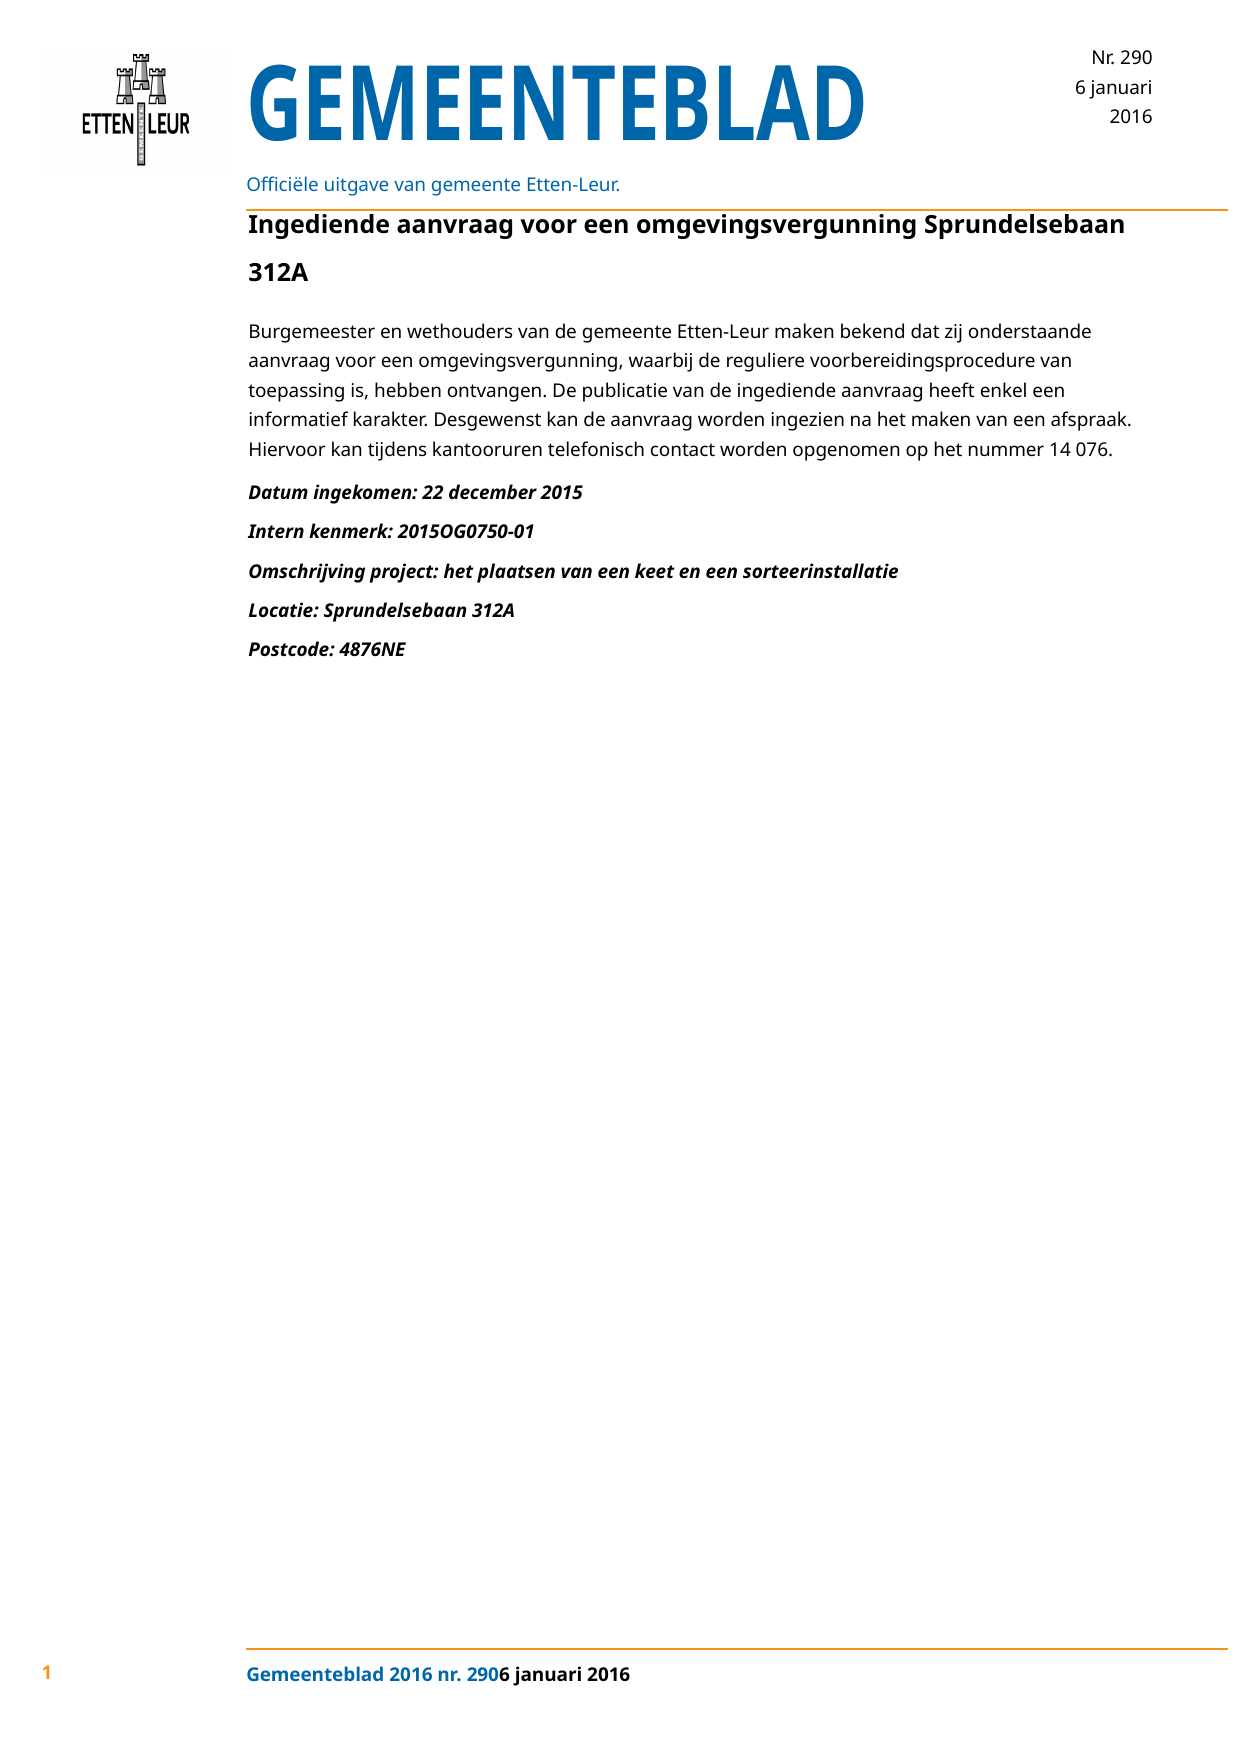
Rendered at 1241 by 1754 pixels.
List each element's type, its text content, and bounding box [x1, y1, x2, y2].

text Omschrijving project: het plaatsen van een keet en een sorteerinstallatie [248, 558, 1152, 584]
text Intern kenmerk: 2015OG0750-01 [248, 519, 1152, 544]
text Datum ingekomen: 22 december 2015 [248, 479, 1152, 505]
text Ingediende aanvraag voor een omgevingsvergunning Sprundelsebaan 312A [248, 211, 1152, 288]
text Locatie: Sprundelsebaan 312A [248, 597, 1152, 623]
text Postcode: 4876NE [248, 636, 1152, 662]
text Burgemeester en wethouders van de gemeente Etten-Leur maken bekend dat zij onderstaande aanvraag voor een omgevingsvergunning, waarbij de reguliere voorbereidingsprocedure van toepassing is, hebben ontvangen. De publicatie van de ingediende aanvraag heeft enkel een informatief karakter. Desgewenst kan de aanvraag worden ingezien na het maken van een afspraak. Hiervoor kan tijdens kantooruren telefonisch contact worden opgenomen op het nummer 14 076. [248, 318, 1152, 462]
picture [41, 47, 231, 172]
